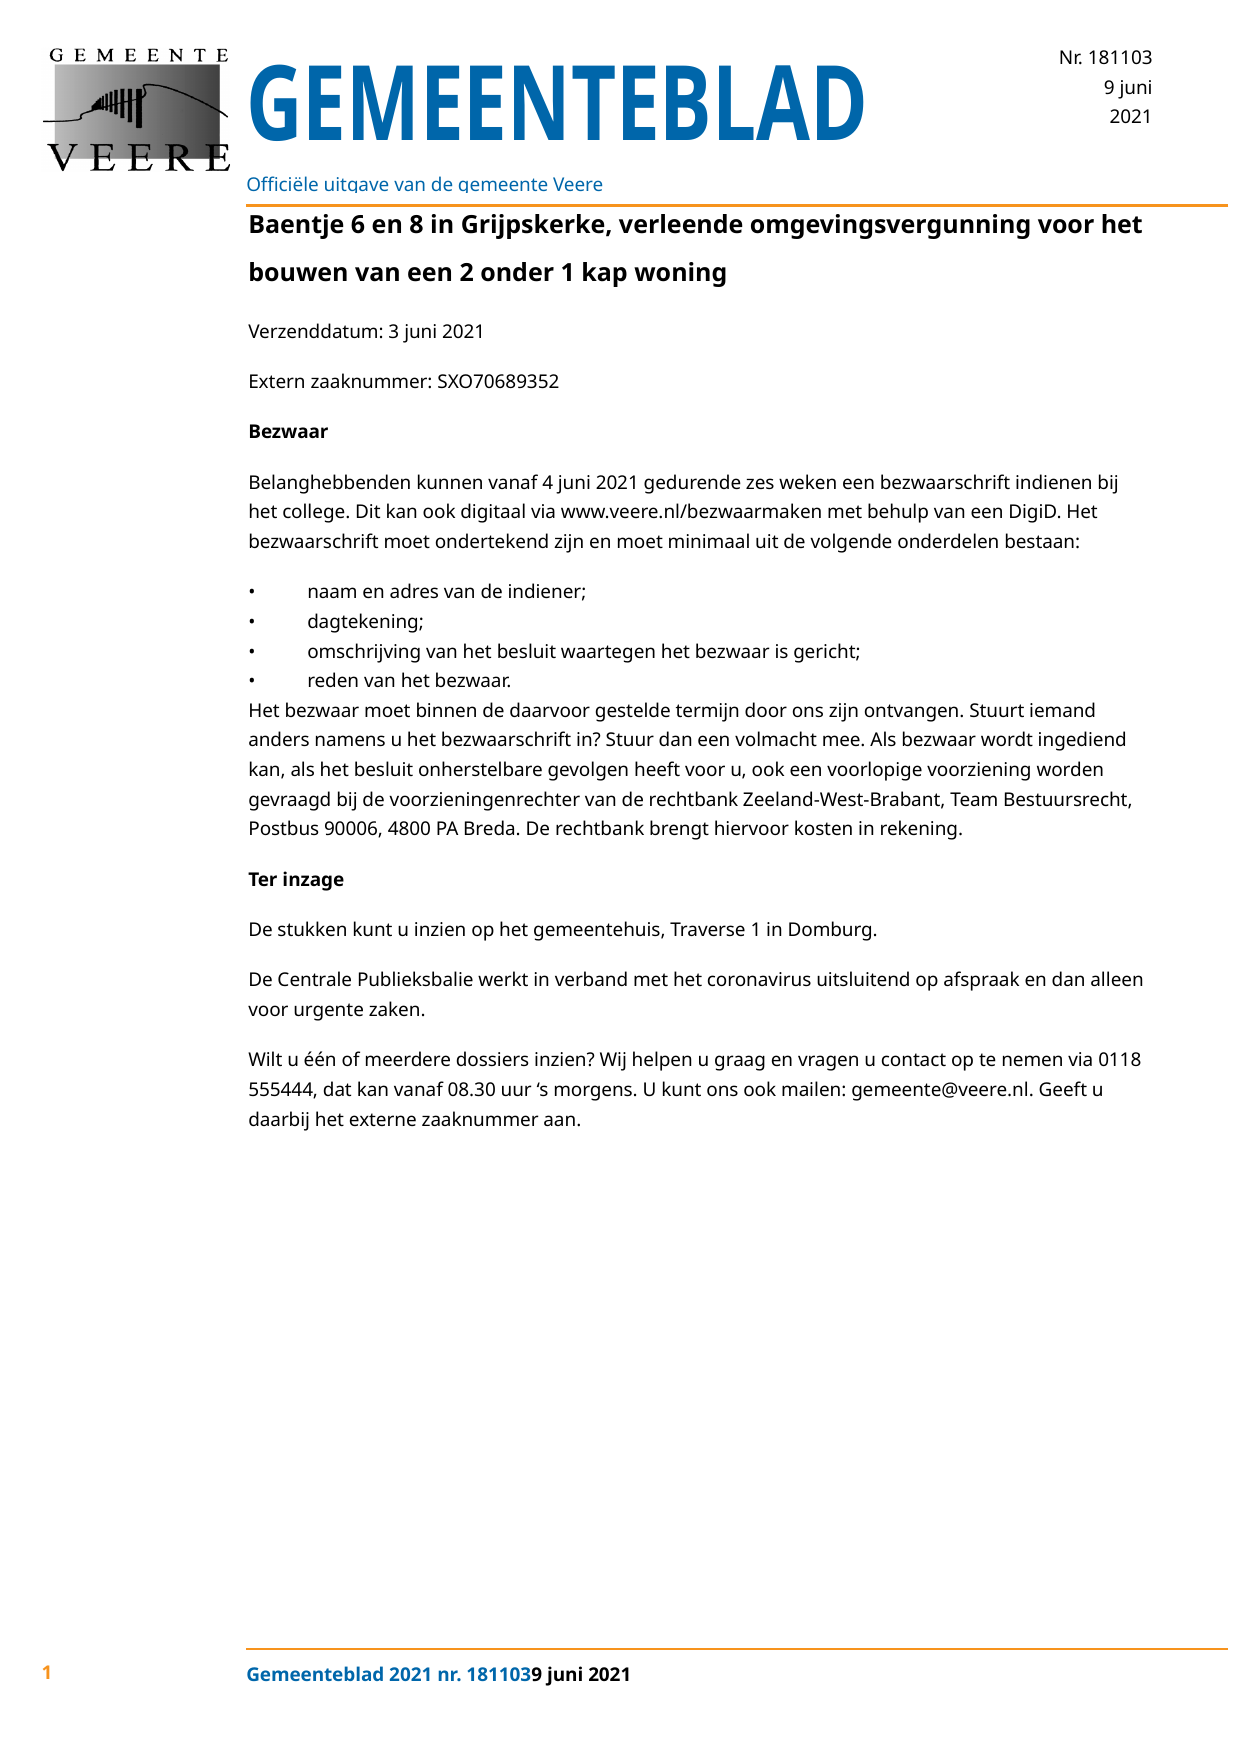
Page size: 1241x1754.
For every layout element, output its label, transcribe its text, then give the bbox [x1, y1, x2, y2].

text Het bezwaar moet binnen de daarvoor gestelde termijn door ons zijn ontvangen. Stuurt iemand anders namens u het bezwaarschrift in? Stuur dan een volmacht mee. Als bezwaar wordt ingediend kan, als het besluit onherstelbare gevolgen heeft voor u, ook een voorlopige voorziening worden gevraagd bij de voorzieningenrechter van de rechtbank Zeeland-West-Brabant, Team Bestuursrecht, Postbus 90006, 4800 PA Breda. De rechtbank brengt hiervoor kosten in rekening. [248, 697, 1152, 841]
list omschrijving van het besluit waartegen het bezwaar is gericht; [248, 638, 1152, 664]
text Wilt u één of meerdere dossiers inzien? Wij helpen u graag en vragen u contact op te nemen via 0118 555444, dat kan vanaf 08.30 uur ‘s morgens. U kunt ons ook mailen: gemeente@veere.nl. Geeft u daarbij het externe zaaknummer aan. [248, 1047, 1152, 1132]
text Bezwaar [248, 419, 1152, 444]
list reden van het bezwaar. [248, 667, 1152, 693]
text De Centrale Publieksbalie werkt in verband met het coronavirus uitsluitend op afspraak en dan alleen voor urgente zaken. [248, 967, 1152, 1022]
text Extern zaaknummer: SXO70689352 [248, 368, 1152, 394]
text De stukken kunt u inzien op het gemeentehuis, Traverse 1 in Domburg. [248, 916, 1152, 942]
text Belanghebbenden kunnen vanaf 4 juni 2021 gedurende zes weken een bezwaarschrift indienen bij het college. Dit kan ook digitaal via www.veere.nl/bezwaarmaken met behulp van een DigiD. Het bezwaarschrift moet ondertekend zijn en moet minimaal uit de volgende onderdelen bestaan: [248, 469, 1152, 554]
list naam en adres van de indiener; [248, 579, 1152, 604]
text Verzenddatum: 3 juni 2021 [248, 318, 1152, 344]
picture [41, 47, 231, 172]
list dagtekening; [248, 608, 1152, 634]
text Ter inzage [248, 866, 1152, 892]
text Baentje 6 en 8 in Grijpskerke, verleende omgevingsvergunning voor het bouwen van een 2 onder 1 kap woning [248, 207, 1152, 288]
